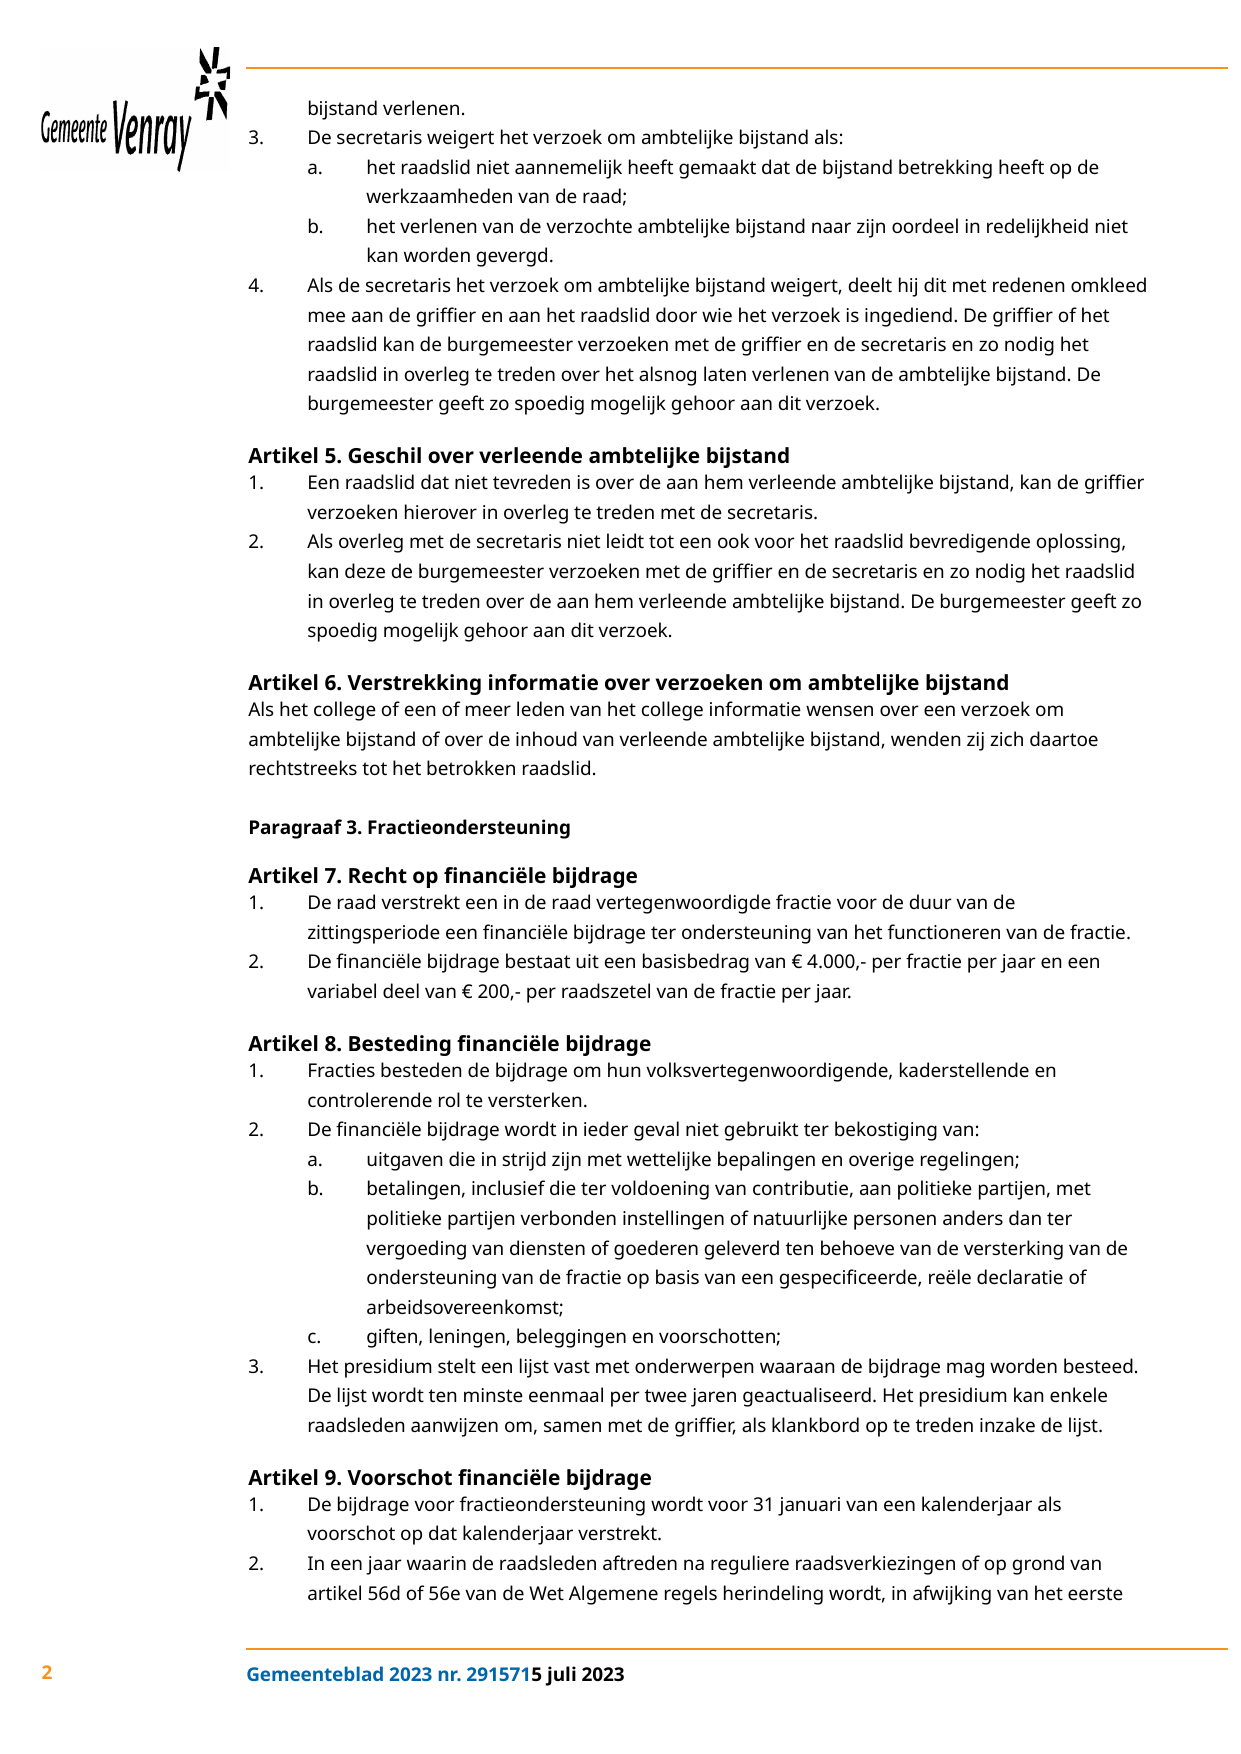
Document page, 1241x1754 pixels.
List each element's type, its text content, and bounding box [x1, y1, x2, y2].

text Artikel 6. Verstrekking informatie over verzoeken om ambtelijke bijstand [248, 668, 1152, 696]
list uitgaven die in strijd zijn met wettelijke bepalingen en overige regelingen; [307, 1146, 1152, 1172]
list Als de secretaris het verzoek om ambtelijke bijstand weigert, deelt hij dit met redenen omkleed mee aan de griffier en aan het raadslid door wie het verzoek is ingediend. De griffier of het raadslid kan de burgemeester verzoeken met de griffier en de secretaris en zo nodig het raadslid in overleg te treden over het alsnog laten verlenen van de ambtelijke bijstand. De burgemeester geeft zo spoedig mogelijk gehoor aan dit verzoek. [248, 272, 1152, 416]
list De financiële bijdrage wordt in ieder geval niet gebruikt ter bekostiging van: [248, 1116, 1152, 1142]
text Artikel 8. Besteding financiële bijdrage [248, 1029, 1152, 1057]
text Als het college of een of meer leden van het college informatie wensen over een verzoek om ambtelijke bijstand of over de inhoud van verleende ambtelijke bijstand, wenden zij zich daartoe rechtstreeks tot het betrokken raadslid. [248, 696, 1152, 781]
picture [41, 47, 231, 172]
list De raad verstrekt een in de raad vertegenwoordigde fractie voor de duur van de zittingsperiode een financiële bijdrage ter ondersteuning van het functioneren van de fractie. [248, 889, 1152, 945]
list betalingen, inclusief die ter voldoening van contributie, aan politieke partijen, met politieke partijen verbonden instellingen of natuurlijke personen anders dan ter vergoeding van diensten of goederen geleverd ten behoeve van de versterking van de ondersteuning van de fractie op basis van een gespecificeerde, reële declaratie of arbeidsovereenkomst; [307, 1176, 1152, 1319]
list bijstand verlenen. [248, 95, 1152, 121]
text Artikel 9. Voorschot financiële bijdrage [248, 1463, 1152, 1491]
text Paragraaf 3. Fractieondersteuning [248, 814, 1152, 840]
list Als overleg met de secretaris niet leidt tot een ook voor het raadslid bevredigende oplossing, kan deze de burgemeester verzoeken met de griffier en de secretaris en zo nodig het raadslid in overleg te treden over de aan hem verleende ambtelijke bijstand. De burgemeester geeft zo spoedig mogelijk gehoor aan dit verzoek. [248, 529, 1152, 643]
list giften, leningen, beleggingen en voorschotten; [307, 1323, 1152, 1349]
list Het presidium stelt een lijst vast met onderwerpen waaraan de bijdrage mag worden besteed. De lijst wordt ten minste eenmaal per twee jaren geactualiseerd. Het presidium kan enkele raadsleden aanwijzen om, samen met de griffier, als klankbord op te treden inzake de lijst. [248, 1353, 1152, 1438]
list het raadslid niet aannemelijk heeft gemaakt dat de bijstand betrekking heeft op de werkzaamheden van de raad; [307, 154, 1152, 209]
list het verlenen van de verzochte ambtelijke bijstand naar zijn oordeel in redelijkheid niet kan worden gevergd. [307, 213, 1152, 268]
list Een raadslid dat niet tevreden is over de aan hem verleende ambtelijke bijstand, kan de griffier verzoeken hierover in overleg te treden met de secretaris. [248, 469, 1152, 525]
text Artikel 7. Recht op financiële bijdrage [248, 861, 1152, 889]
list De financiële bijdrage bestaat uit een basisbedrag van € 4.000,- per fractie per jaar en een variabel deel van € 200,- per raadszetel van de fractie per jaar. [248, 949, 1152, 1004]
list De bijdrage voor fractieondersteuning wordt voor 31 januari van een kalenderjaar als voorschot op dat kalenderjaar verstrekt. [248, 1491, 1152, 1546]
list De secretaris weigert het verzoek om ambtelijke bijstand als: [248, 124, 1152, 150]
text Artikel 5. Geschil over verleende ambtelijke bijstand [248, 441, 1152, 469]
list Fracties besteden de bijdrage om hun volksvertegenwoordigende, kaderstellende en controlerende rol te versterken. [248, 1057, 1152, 1112]
list In een jaar waarin de raadsleden aftreden na reguliere raadsverkiezingen of op grond van artikel 56d of 56e van de Wet Algemene regels herindeling wordt, in afwijking van het eerste [248, 1550, 1152, 1606]
